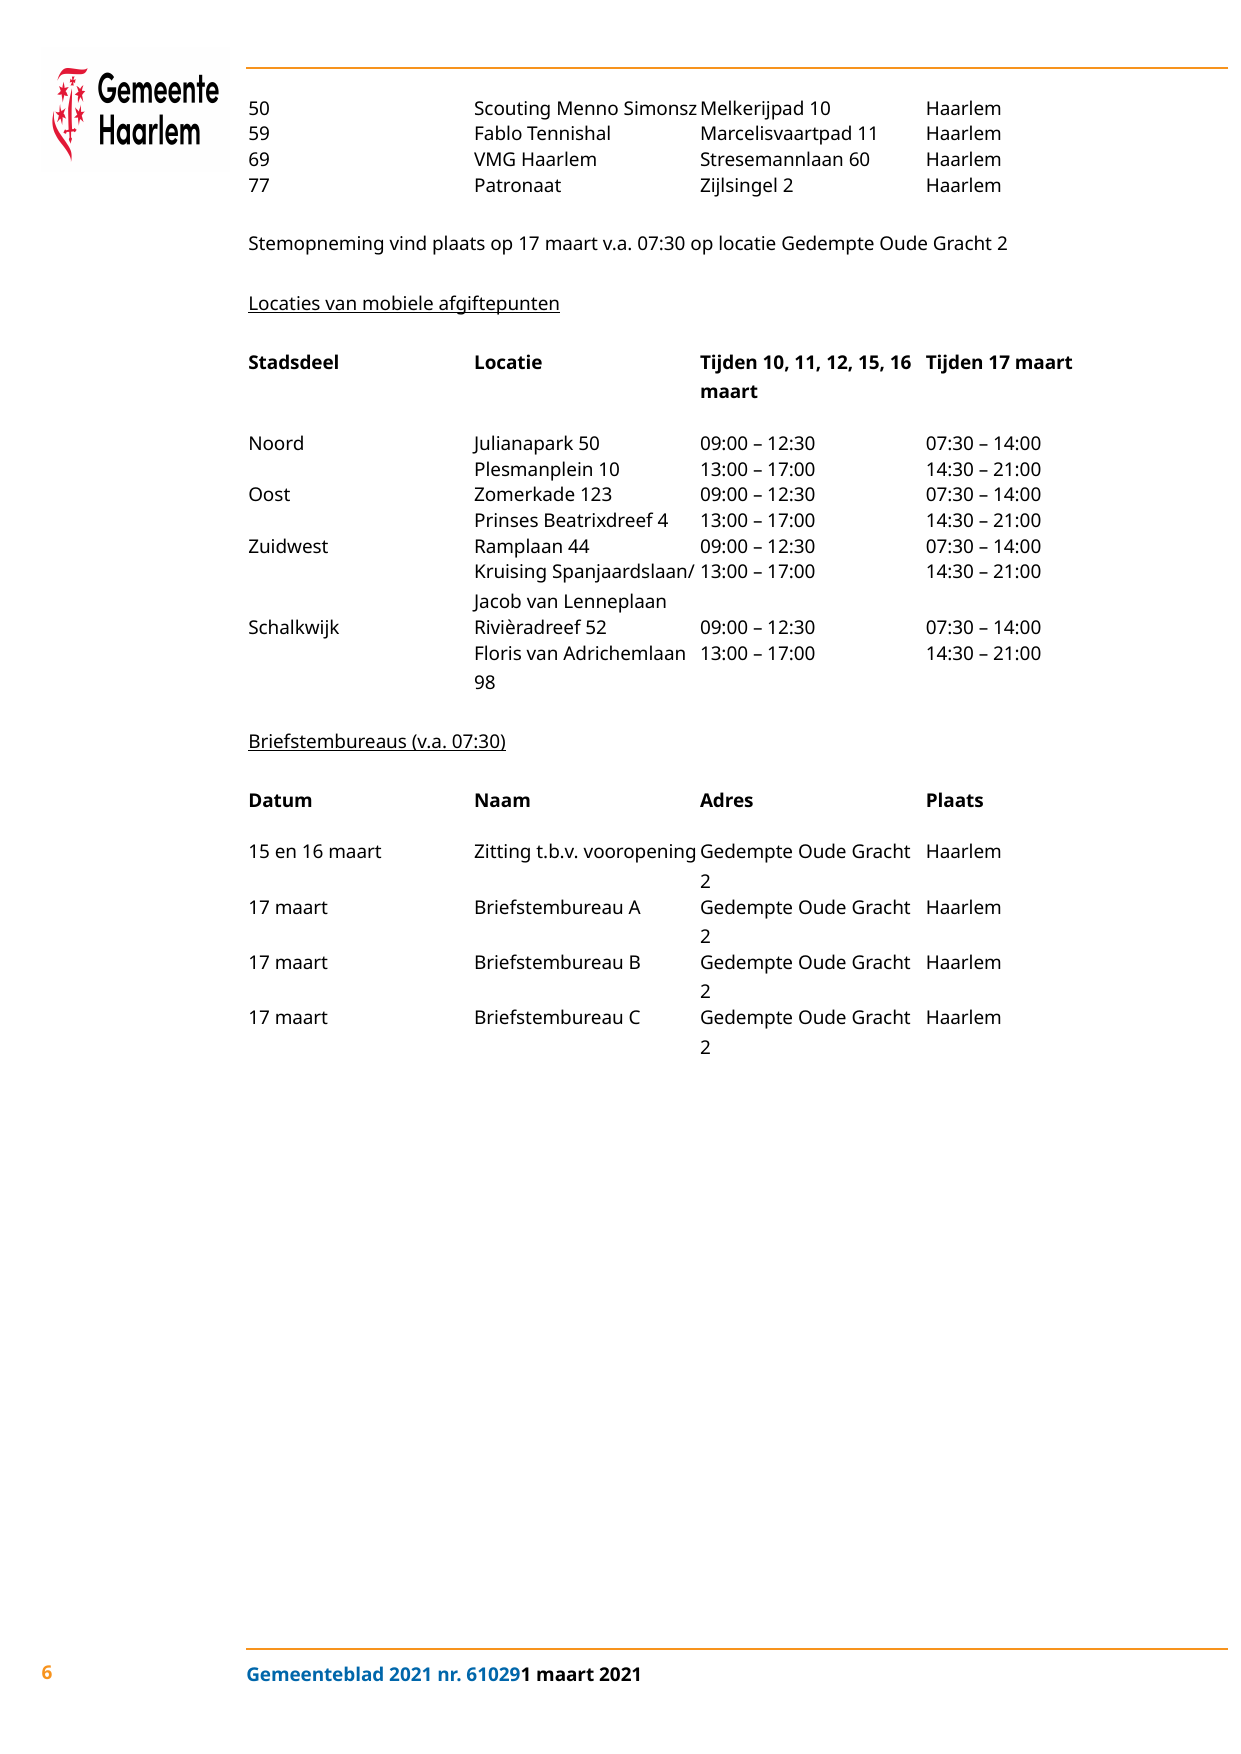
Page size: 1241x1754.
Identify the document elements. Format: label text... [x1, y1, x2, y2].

table_cell Noord [248, 430, 474, 456]
table_cell 07:30 – 14:00 [926, 614, 1152, 640]
table_cell Scouting Menno Simonsz [474, 95, 700, 121]
table_cell [700, 404, 926, 430]
table_cell Kruising Spanjaardslaan/ Jacob van Lenneplaan [474, 559, 700, 614]
table_cell Briefstembureau C [474, 1005, 700, 1060]
table_cell Gedempte Oude Gracht 2 [700, 894, 926, 949]
table_cell 09:00 – 12:30 [700, 533, 926, 559]
table_cell 13:00 – 17:00 [700, 507, 926, 533]
table_cell [248, 640, 474, 695]
table_cell [248, 507, 474, 533]
table_cell Haarlem [926, 894, 1152, 949]
table_cell Julianapark 50 [474, 430, 700, 456]
table_cell 09:00 – 12:30 [700, 430, 926, 456]
table_header Naam [474, 787, 700, 813]
table_cell VMG Haarlem [474, 146, 700, 172]
table_cell 13:00 – 17:00 [700, 640, 926, 695]
table_cell Haarlem [926, 172, 1152, 198]
table_cell [248, 404, 474, 430]
table_cell Haarlem [926, 839, 1152, 894]
table_cell [926, 404, 1152, 430]
text Locaties van mobiele afgiftepunten [248, 290, 1152, 315]
table_cell Ramplaan 44 [474, 533, 700, 559]
table_cell Schalkwijk [248, 614, 474, 640]
table_cell Plesmanplein 10 [474, 456, 700, 481]
table_cell Haarlem [926, 121, 1152, 146]
table_cell Haarlem [926, 1005, 1152, 1060]
table_cell 69 [248, 146, 474, 172]
table_cell [248, 813, 474, 838]
table_cell [474, 404, 700, 430]
table_header Datum [248, 787, 474, 813]
table_header Stadsdeel [248, 349, 474, 404]
table_header Adres [700, 787, 926, 813]
table_cell Zijlsingel 2 [700, 172, 926, 198]
table_cell Stresemannlaan 60 [700, 146, 926, 172]
table_header Locatie [474, 349, 700, 404]
table_cell [926, 813, 1152, 838]
table_cell 77 [248, 172, 474, 198]
table_cell Marcelisvaartpad 11 [700, 121, 926, 146]
table_cell [700, 813, 926, 838]
text Stemopneming vind plaats op 17 maart v.a. 07:30 op locatie Gedempte Oude Gracht 2 [248, 231, 1152, 256]
table_cell Prinses Beatrixdreef 4 [474, 507, 700, 533]
table_cell [248, 559, 474, 614]
table_header Tijden 10, 11, 12, 15, 16 maart [700, 349, 926, 404]
table_cell Zomerkade 123 [474, 481, 700, 507]
table_cell 09:00 – 12:30 [700, 481, 926, 507]
table_cell 13:00 – 17:00 [700, 456, 926, 481]
table_cell 07:30 – 14:00 [926, 533, 1152, 559]
table_cell 14:30 – 21:00 [926, 507, 1152, 533]
table_cell 59 [248, 121, 474, 146]
table_cell Gedempte Oude Gracht 2 [700, 1005, 926, 1060]
table_cell [248, 456, 474, 481]
table_cell Briefstembureau A [474, 894, 700, 949]
table_cell 50 [248, 95, 474, 121]
table_cell Briefstembureau B [474, 949, 700, 1004]
table_cell Haarlem [926, 949, 1152, 1004]
table_cell 14:30 – 21:00 [926, 559, 1152, 614]
table_cell Fablo Tennishal [474, 121, 700, 146]
table_cell 17 maart [248, 1005, 474, 1060]
picture [41, 47, 231, 172]
table_cell Zitting t.b.v. vooropening [474, 839, 700, 894]
table_cell Haarlem [926, 146, 1152, 172]
table_cell 14:30 – 21:00 [926, 640, 1152, 695]
table_cell Patronaat [474, 172, 700, 198]
table_cell Floris van Adrichemlaan 98 [474, 640, 700, 695]
table_cell Oost [248, 481, 474, 507]
table_cell 13:00 – 17:00 [700, 559, 926, 614]
table_cell Haarlem [926, 95, 1152, 121]
table_cell [474, 813, 700, 838]
table_cell Melkerijpad 10 [700, 95, 926, 121]
table_header Tijden 17 maart [926, 349, 1152, 404]
table_cell 07:30 – 14:00 [926, 430, 1152, 456]
table_cell Rivièradreef 52 [474, 614, 700, 640]
table_cell Gedempte Oude Gracht 2 [700, 949, 926, 1004]
table_cell 17 maart [248, 894, 474, 949]
text Briefstembureaus (v.a. 07:30) [248, 728, 1152, 753]
table_cell Gedempte Oude Gracht 2 [700, 839, 926, 894]
table_cell Zuidwest [248, 533, 474, 559]
table_cell 07:30 – 14:00 [926, 481, 1152, 507]
table_cell 09:00 – 12:30 [700, 614, 926, 640]
table_header Plaats [926, 787, 1152, 813]
table_cell 17 maart [248, 949, 474, 1004]
table_cell 14:30 – 21:00 [926, 456, 1152, 481]
table_cell 15 en 16 maart [248, 839, 474, 894]
